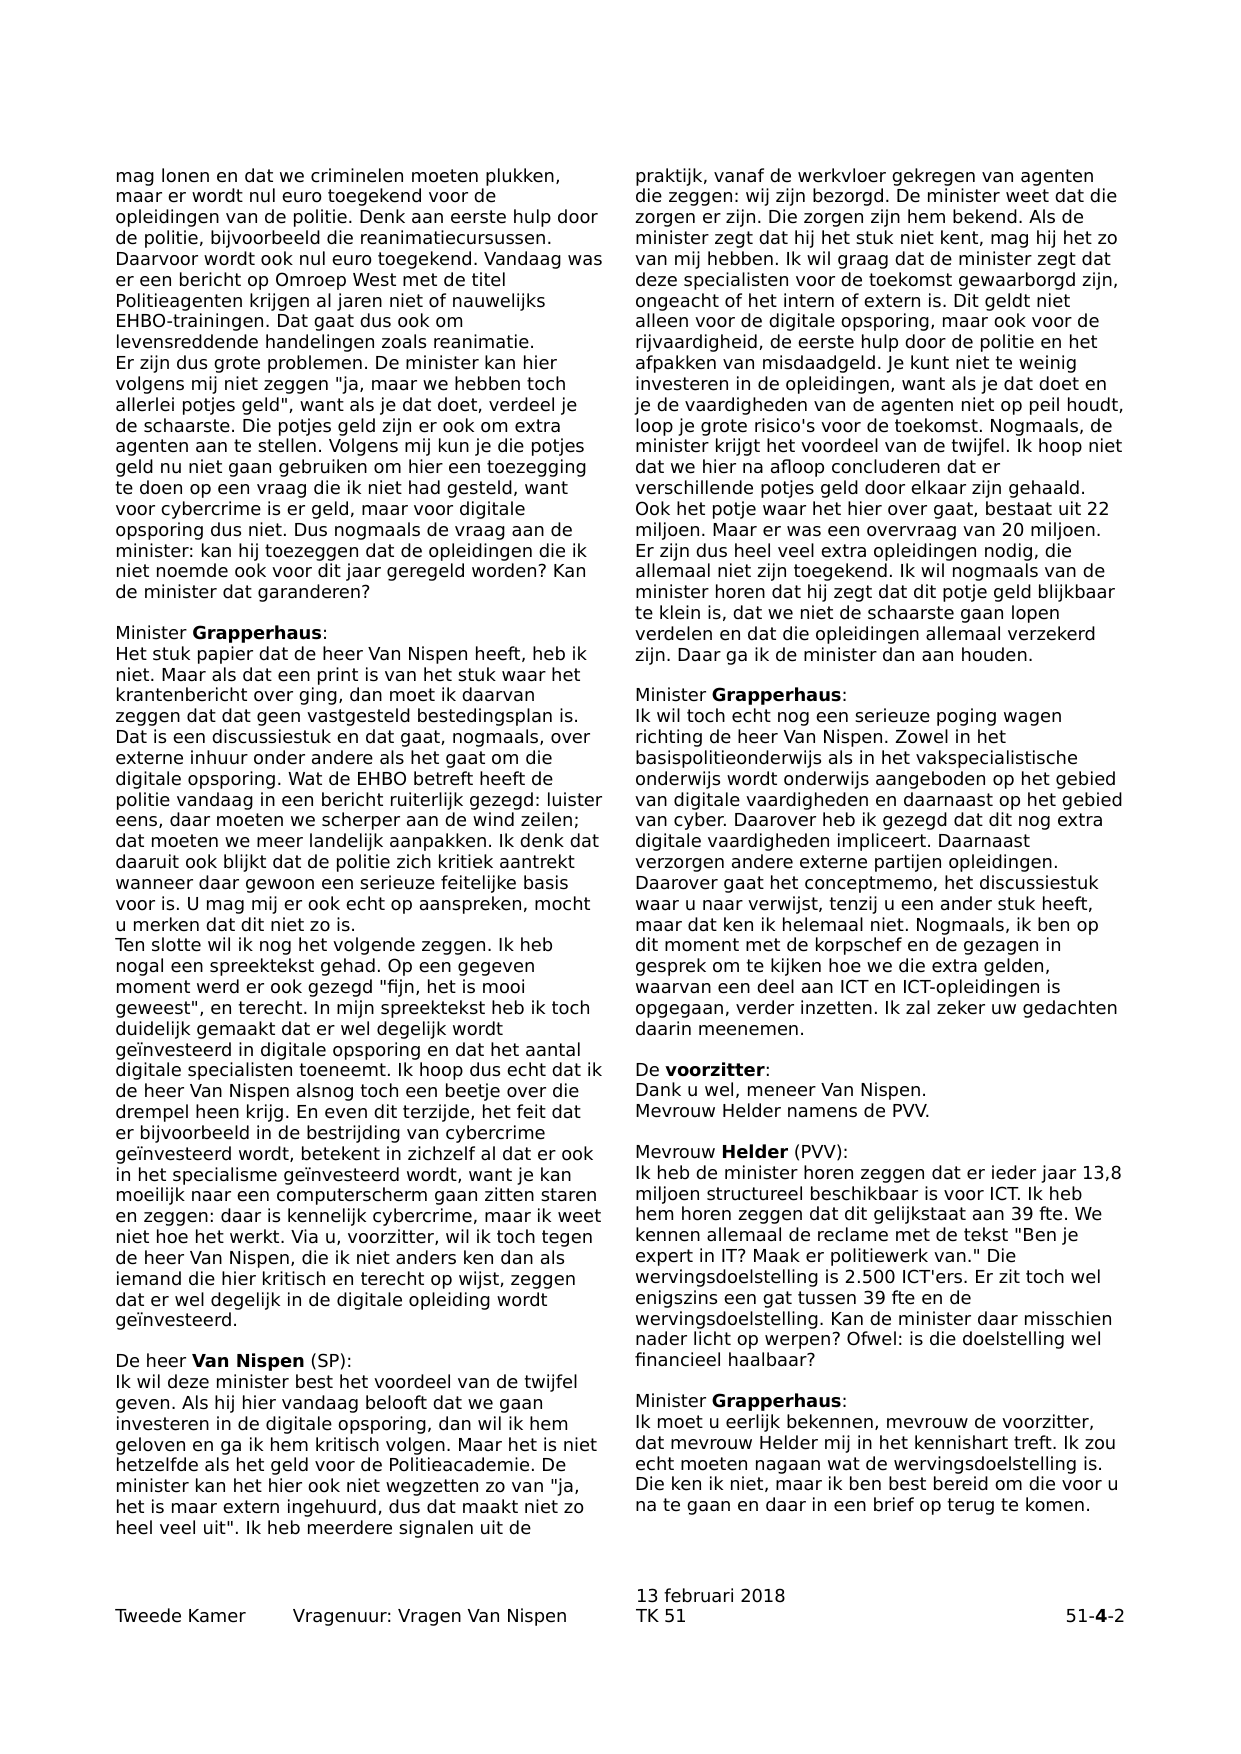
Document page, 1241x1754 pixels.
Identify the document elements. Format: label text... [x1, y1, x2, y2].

text mag lonen en dat we criminelen moeten plukken, maar er wordt nul euro toegekend voor de opleidingen van de politie. Denk aan eerste hulp door de politie, bijvoorbeeld die reanimatiecursussen. Daarvoor wordt ook nul euro toegekend. Vandaag was er een bericht op Omroep West met de titel Politieagenten krijgen al jaren niet of nauwelijks EHBO-trainingen. Dat gaat dus ook om levensreddende handelingen zoals reanimatie. [115, 165, 605, 353]
text Mevrouw Helder namens de PVV. [635, 1101, 1125, 1122]
text Minister Grapperhaus: [635, 685, 1125, 706]
text Het stuk papier dat de heer Van Nispen heeft, heb ik niet. Maar als dat een print is van het stuk waar het krantenbericht over ging, dan moet ik daarvan zeggen dat dat geen vastgesteld bestedingsplan is. Dat is een discussiestuk en dat gaat, nogmaals, over externe inhuur onder andere als het gaat om die digitale opsporing. Wat de EHBO betreft heeft de politie vandaag in een bericht ruiterlijk gezegd: luister eens, daar moeten we scherper aan de wind zeilen; dat moeten we meer landelijk aanpakken. Ik denk dat daaruit ook blijkt dat de politie zich kritiek aantrekt wanneer daar gewoon een serieuze feitelijke basis voor is. U mag mij er ook echt op aanspreken, mocht u merken dat dit niet zo is. [115, 643, 605, 935]
text Ik heb de minister horen zeggen dat er ieder jaar 13,8 miljoen structureel beschikbaar is voor ICT. Ik heb hem horen zeggen dat dit gelijkstaat aan 39 fte. We kennen allemaal de reclame met de tekst "Ben je expert in IT? Maak er politiewerk van." Die wervingsdoelstelling is 2.500 ICT'ers. Er zit toch wel enigszins een gat tussen 39 fte en de wervingsdoelstelling. Kan de minister daar misschien nader licht op werpen? Ofwel: is die doelstelling wel financieel haalbaar? [635, 1162, 1125, 1371]
text Mevrouw Helder (PVV): [635, 1142, 1125, 1162]
text Ik wil deze minister best het voordeel van de twijfel geven. Als hij hier vandaag belooft dat we gaan investeren in de digitale opsporing, dan wil ik hem geloven en ga ik hem kritisch volgen. Maar het is niet hetzelfde als het geld voor de Politieacademie. De minister kan het hier ook niet wegzetten zo van "ja, het is maar extern ingehuurd, dus dat maakt niet zo heel veel uit". Ik heb meerdere signalen uit de [115, 1372, 605, 1538]
text Dank u wel, meneer Van Nispen. [635, 1080, 1125, 1101]
text De heer Van Nispen (SP): [115, 1351, 605, 1372]
text Minister Grapperhaus: [635, 1391, 1125, 1412]
text praktijk, vanaf de werkvloer gekregen van agenten die zeggen: wij zijn bezorgd. De minister weet dat die zorgen er zijn. Die zorgen zijn hem bekend. Als de minister zegt dat hij het stuk niet kent, mag hij het zo van mij hebben. Ik wil graag dat de minister zegt dat deze specialisten voor de toekomst gewaarborgd zijn, ongeacht of het intern of extern is. Dit geldt niet alleen voor de digitale opsporing, maar ook voor de rijvaardigheid, de eerste hulp door de politie en het afpakken van misdaadgeld. Je kunt niet te weinig investeren in de opleidingen, want als je dat doet en je de vaardigheden van de agenten niet op peil houdt, loop je grote risico's voor de toekomst. Nogmaals, de minister krijgt het voordeel van de twijfel. Ik hoop niet dat we hier na afloop concluderen dat er verschillende potjes geld door elkaar zijn gehaald. Ook het potje waar het hier over gaat, bestaat uit 22 miljoen. Maar er was een overvraag van 20 miljoen. Er zijn dus heel veel extra opleidingen nodig, die allemaal niet zijn toegekend. Ik wil nogmaals van de minister horen dat hij zegt dat dit potje geld blijkbaar te klein is, dat we niet de schaarste gaan lopen verdelen en dat die opleidingen allemaal verzekerd zijn. Daar ga ik de minister dan aan houden. [635, 165, 1125, 665]
text Ten slotte wil ik nog het volgende zeggen. Ik heb nogal een spreektekst gehad. Op een gegeven moment werd er ook gezegd "fijn, het is mooi geweest", en terecht. In mijn spreektekst heb ik toch duidelijk gemaakt dat er wel degelijk wordt geïnvesteerd in digitale opsporing en dat het aantal digitale specialisten toeneemt. Ik hoop dus echt dat ik de heer Van Nispen alsnog toch een beetje over die drempel heen krijg. En even dit terzijde, het feit dat er bijvoorbeeld in de bestrijding van cybercrime geïnvesteerd wordt, betekent in zichzelf al dat er ook in het specialisme geïnvesteerd wordt, want je kan moeilijk naar een computerscherm gaan zitten staren en zeggen: daar is kennelijk cybercrime, maar ik weet niet hoe het werkt. Via u, voorzitter, wil ik toch tegen de heer Van Nispen, die ik niet anders ken dan als iemand die hier kritisch en terecht op wijst, zeggen dat er wel degelijk in de digitale opleiding wordt geïnvesteerd. [115, 935, 605, 1331]
text De voorzitter: [635, 1059, 1125, 1080]
text Ik wil toch echt nog een serieuze poging wagen richting de heer Van Nispen. Zowel in het basispolitieonderwijs als in het vakspecialistische onderwijs wordt onderwijs aangeboden op het gebied van digitale vaardigheden en daarnaast op het gebied van cyber. Daarover heb ik gezegd dat dit nog extra digitale vaardigheden impliceert. Daarnaast verzorgen andere externe partijen opleidingen. Daarover gaat het conceptmemo, het discussiestuk waar u naar verwijst, tenzij u een ander stuk heeft, maar dat ken ik helemaal niet. Nogmaals, ik ben op dit moment met de korpschef en de gezagen in gesprek om te kijken hoe we die extra gelden, waarvan een deel aan ICT en ICT-opleidingen is opgegaan, verder inzetten. Ik zal zeker uw gedachten daarin meenemen. [635, 706, 1125, 1039]
text Er zijn dus grote problemen. De minister kan hier volgens mij niet zeggen "ja, maar we hebben toch allerlei potjes geld", want als je dat doet, verdeel je de schaarste. Die potjes geld zijn er ook om extra agenten aan te stellen. Volgens mij kun je die potjes geld nu niet gaan gebruiken om hier een toezegging te doen op een vraag die ik niet had gesteld, want voor cybercrime is er geld, maar voor digitale opsporing dus niet. Dus nogmaals de vraag aan de minister: kan hij toezeggen dat de opleidingen die ik niet noemde ook voor dit jaar geregeld worden? Kan de minister dat garanderen? [115, 353, 605, 603]
text Ik moet u eerlijk bekennen, mevrouw de voorzitter, dat mevrouw Helder mij in het kennishart treft. Ik zou echt moeten nagaan wat de wervingsdoelstelling is. Die ken ik niet, maar ik ben best bereid om die voor u na te gaan en daar in een brief op terug te komen. [635, 1412, 1125, 1516]
text Minister Grapperhaus: [115, 623, 605, 643]
